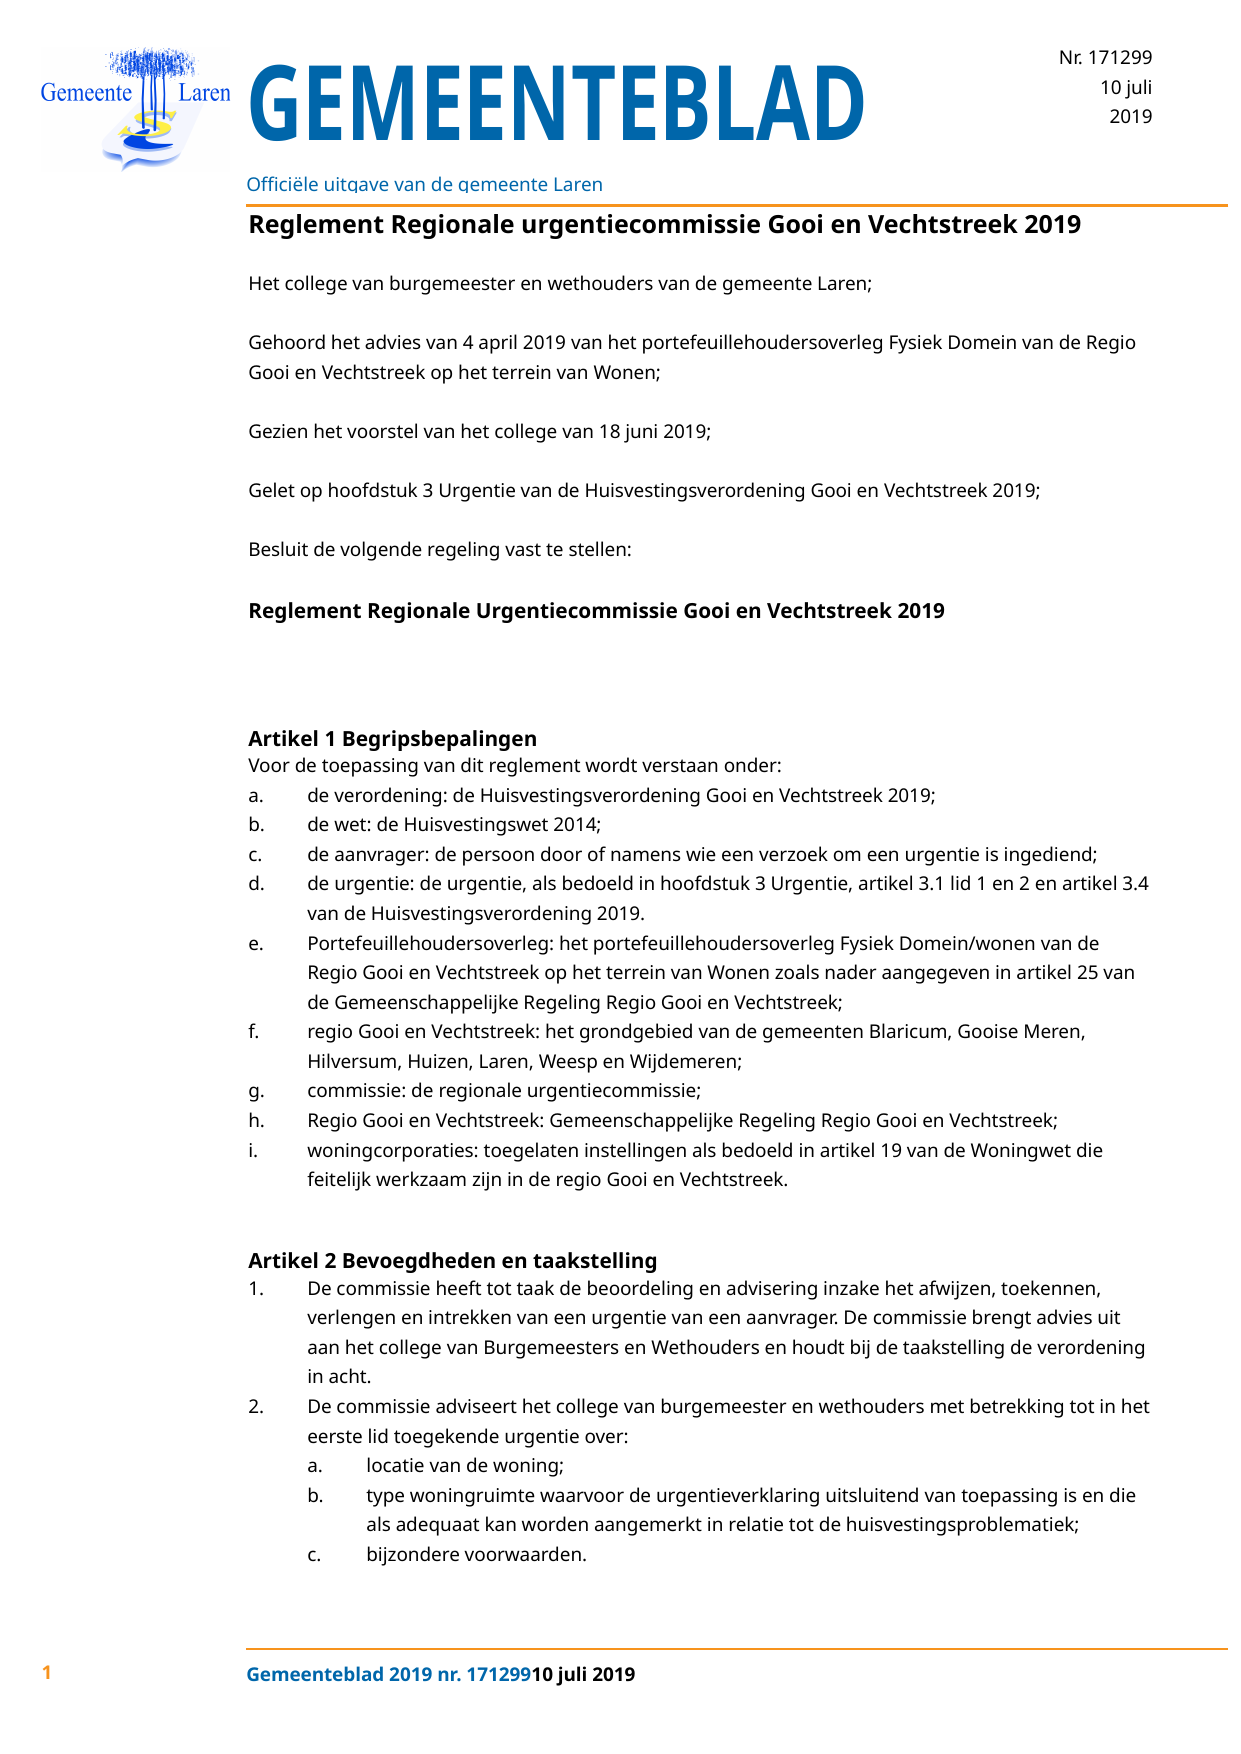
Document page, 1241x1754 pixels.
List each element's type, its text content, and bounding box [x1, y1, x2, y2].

list locatie van de woning; [307, 1452, 1152, 1478]
text Gehoord het advies van 4 april 2019 van het portefeuillehoudersoverleg Fysiek Domein van de Regio Gooi en Vechtstreek op het terrein van Wonen; [248, 329, 1152, 385]
list de wet: de Huisvestingswet 2014; [248, 811, 1152, 837]
list bijzondere voorwaarden. [307, 1541, 1152, 1567]
list de urgentie: de urgentie, als bedoeld in hoofdstuk 3 Urgentie, artikel 3.1 lid 1 en 2 en artikel 3.4 van de Huisvestingsverordening 2019. [248, 871, 1152, 926]
text Gelet op hoofdstuk 3 Urgentie van de Huisvestingsverordening Gooi en Vechtstreek 2019; [248, 477, 1152, 503]
picture [41, 47, 231, 172]
list De commissie adviseert het college van burgemeester en wethouders met betrekking tot in het eerste lid toegekende urgentie over: [248, 1393, 1152, 1448]
list De commissie heeft tot taak de beoordeling en advisering inzake het afwijzen, toekennen, verlengen en intrekken van een urgentie van een aanvrager. De commissie brengt advies uit aan het college van Burgemeesters en Wethouders en houdt bij de taakstelling de verordening in acht. [248, 1275, 1152, 1389]
text Reglement Regionale urgentiecommissie Gooi en Vechtstreek 2019 [248, 207, 1152, 241]
list Regio Gooi en Vechtstreek: Gemeenschappelijke Regeling Regio Gooi en Vechtstreek; [248, 1107, 1152, 1133]
list regio Gooi en Vechtstreek: het grondgebied van de gemeenten Blaricum, Gooise Meren, Hilversum, Huizen, Laren, Weesp en Wijdemeren; [248, 1018, 1152, 1074]
list de aanvrager: de persoon door of namens wie een verzoek om een urgentie is ingediend; [248, 841, 1152, 867]
text Besluit de volgende regeling vast te stellen: [248, 537, 1152, 562]
text Voor de toepassing van dit reglement wordt verstaan onder: [248, 752, 1152, 778]
list commissie: de regionale urgentiecommissie; [248, 1078, 1152, 1103]
text Het college van burgemeester en wethouders van de gemeente Laren; [248, 270, 1152, 296]
list Portefeuillehoudersoverleg: het portefeuillehoudersoverleg Fysiek Domein/wonen van de Regio Gooi en Vechtstreek op het terrein van Wonen zoals nader aangegeven in artikel 25 van de Gemeenschappelijke Regeling Regio Gooi en Vechtstreek; [248, 930, 1152, 1015]
text Reglement Regionale Urgentiecommissie Gooi en Vechtstreek 2019 [248, 596, 1152, 624]
text Artikel 2 Bevoegdheden en taakstelling [248, 1246, 1152, 1275]
text Gezien het voorstel van het college van 18 juni 2019; [248, 418, 1152, 444]
list woningcorporaties: toegelaten instellingen als bedoeld in artikel 19 van de Woningwet die feitelijk werkzaam zijn in de regio Gooi en Vechtstreek. [248, 1137, 1152, 1192]
text Artikel 1 Begripsbepalingen [248, 724, 1152, 752]
list type woningruimte waarvoor de urgentieverklaring uitsluitend van toepassing is en die als adequaat kan worden aangemerkt in relatie tot de huisvestingsproblematiek; [307, 1482, 1152, 1537]
list de verordening: de Huisvestingsverordening Gooi en Vechtstreek 2019; [248, 782, 1152, 808]
